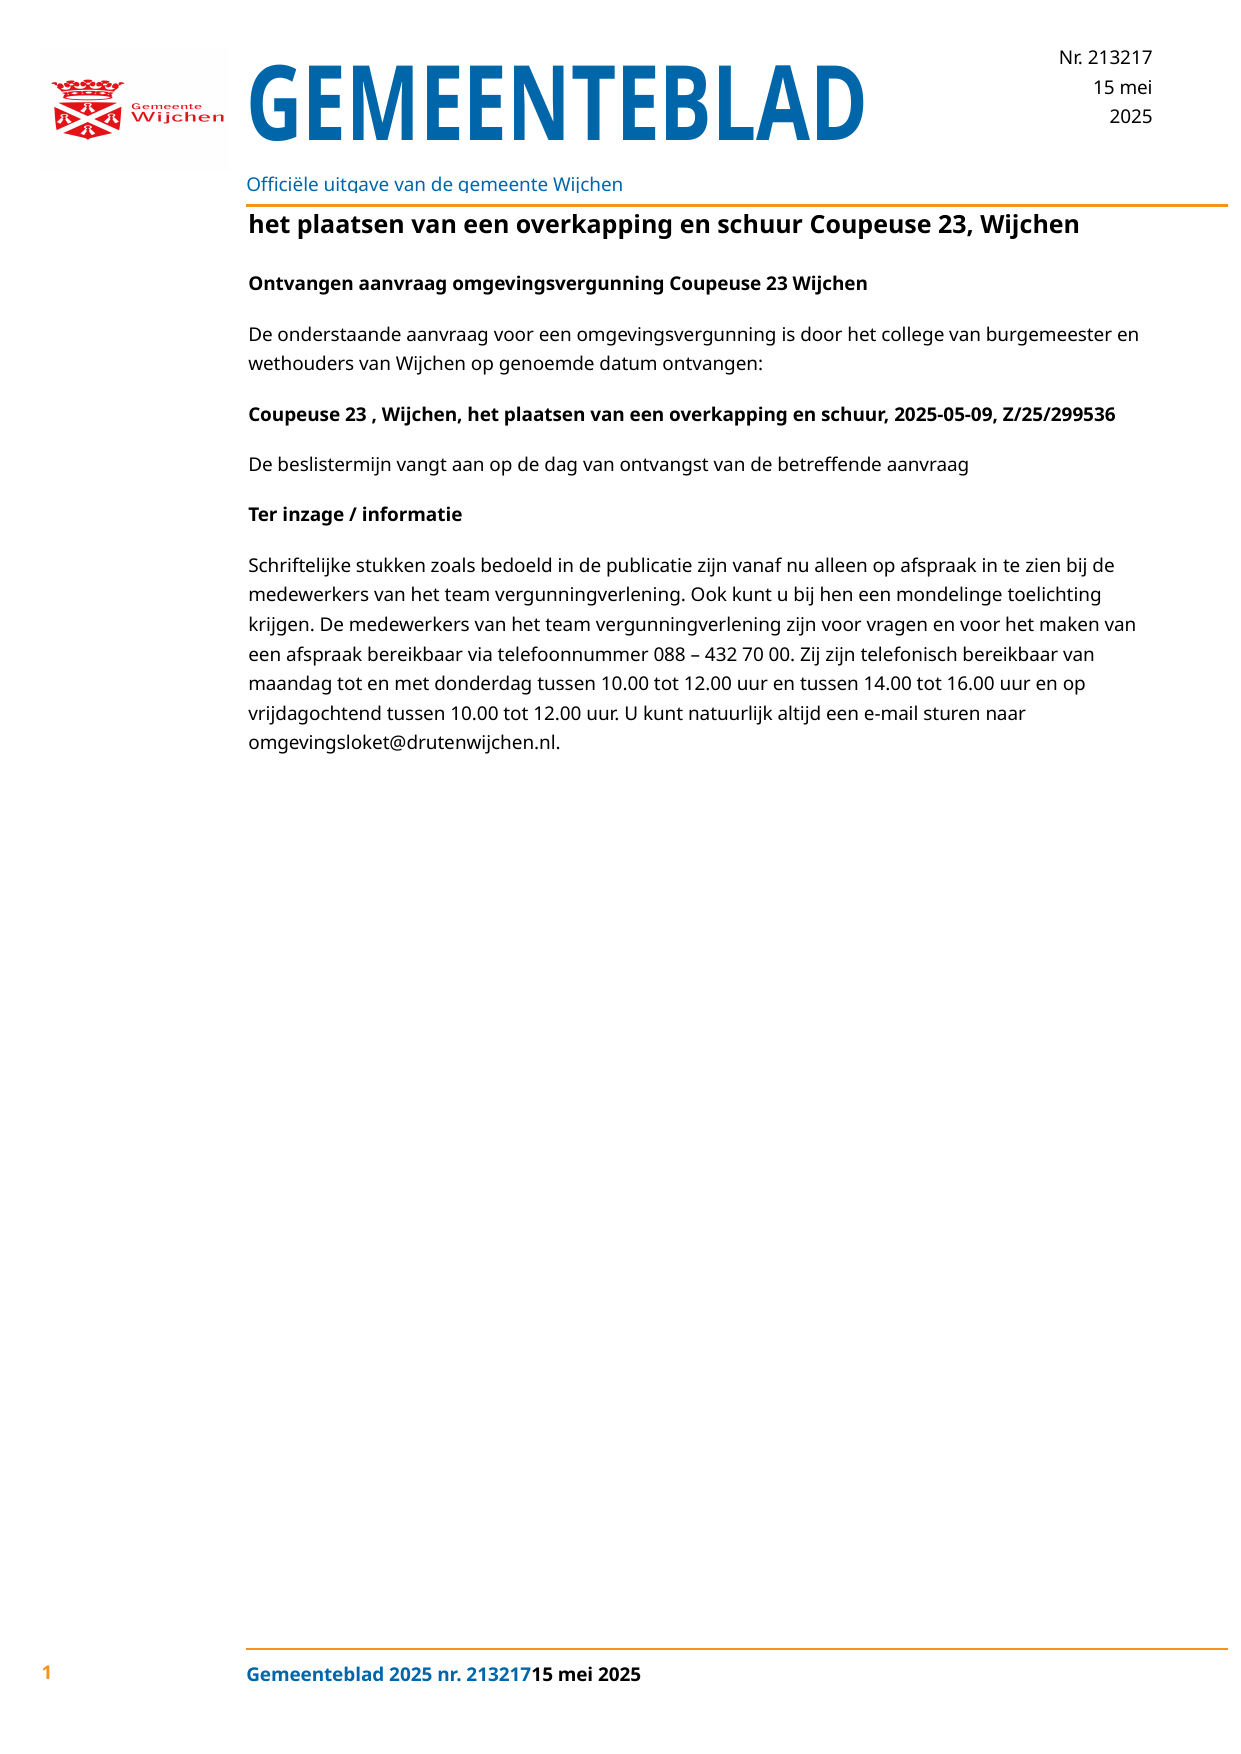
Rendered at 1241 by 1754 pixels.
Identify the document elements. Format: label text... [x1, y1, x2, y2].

text De onderstaande aanvraag voor een omgevingsvergunning is door het college van burgemeester en wethouders van Wijchen op genoemde datum ontvangen: [248, 321, 1152, 376]
text het plaatsen van een overkapping en schuur Coupeuse 23, Wijchen [248, 207, 1152, 241]
text De beslistermijn vangt aan op de dag van ontvangst van de betreffende aanvraag [248, 451, 1152, 477]
text Schriftelijke stukken zoals bedoeld in de publicatie zijn vanaf nu alleen op afspraak in te zien bij de medewerkers van het team vergunningverlening. Ook kunt u bij hen een mondelinge toelichting krijgen. De medewerkers van het team vergunningverlening zijn voor vragen en voor het maken van een afspraak bereikbaar via telefoonnummer 088 – 432 70 00. Zij zijn telefonisch bereikbaar van maandag tot en met donderdag tussen 10.00 tot 12.00 uur en tussen 14.00 tot 16.00 uur en op vrijdagochtend tussen 10.00 tot 12.00 uur. U kunt natuurlijk altijd een e-mail sturen naar omgevingsloket@drutenwijchen.nl. [248, 552, 1152, 755]
picture [41, 47, 231, 172]
text Coupeuse 23 , Wijchen, het plaatsen van een overkapping en schuur, 2025-05-09, Z/25/299536 [248, 401, 1152, 426]
text Ter inzage / informatie [248, 502, 1152, 527]
text Ontvangen aanvraag omgevingsvergunning Coupeuse 23 Wijchen [248, 270, 1152, 296]
